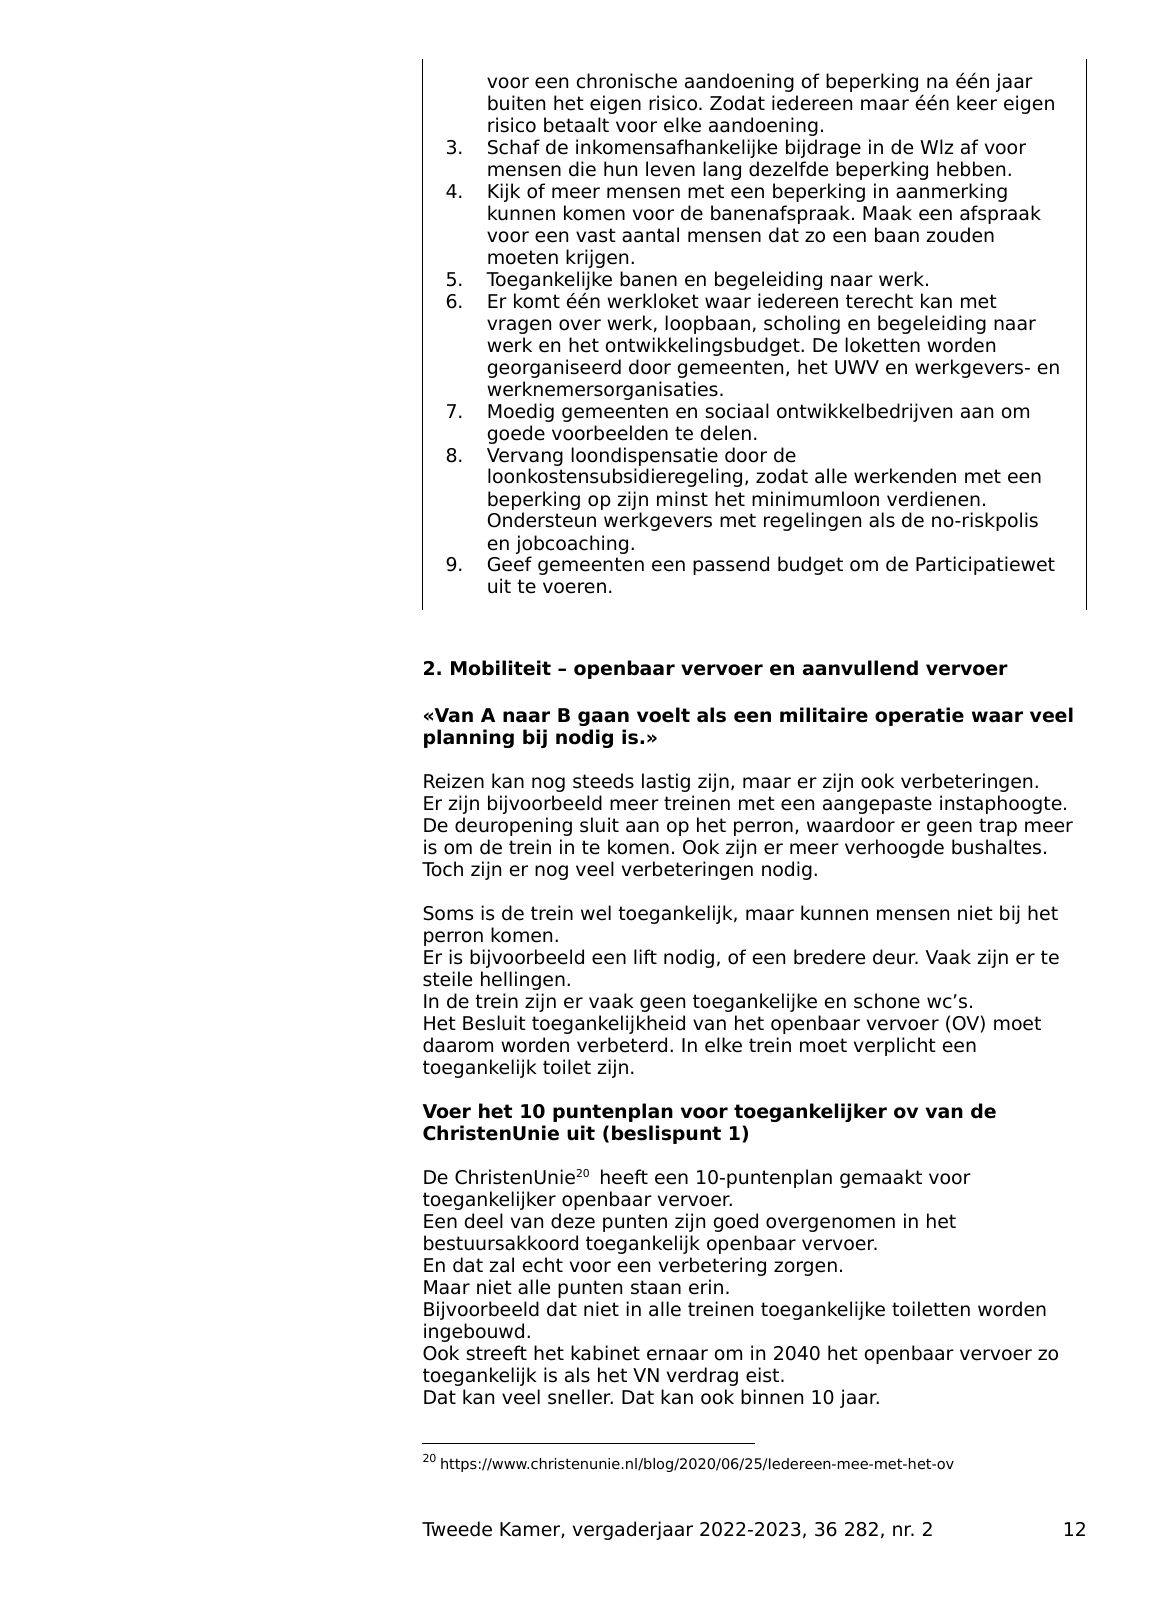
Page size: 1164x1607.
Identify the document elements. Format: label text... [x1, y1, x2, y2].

text «Van A naar B gaan voelt als een militaire operatie waar veel planning bij nodig is.» [422, 705, 1087, 749]
text Toch zijn er nog veel verbeteringen nodig. [422, 859, 1087, 881]
text In de trein zijn er vaak geen toegankelijke en schone wc’s. [422, 991, 1087, 1013]
text https://www.christenunie.nl/blog/2020/06/25/Iedereen-mee-met-het-ov [422, 1452, 1087, 1474]
subtitle 2. Mobiliteit – openbaar vervoer en aanvullend vervoer [422, 658, 1087, 680]
text Er zijn bijvoorbeeld meer treinen met een aangepaste instaphoogte. [422, 793, 1087, 815]
text Dat kan veel sneller. Dat kan ook binnen 10 jaar. [422, 1387, 1087, 1409]
text Er is bijvoorbeeld een lift nodig, of een bredere deur. Vaak zijn er te steile hellingen. [422, 947, 1087, 991]
text De ChristenUnie heeft een 10-puntenplan gemaakt voor toegankelijker openbaar vervoer. [422, 1167, 1087, 1211]
text Een deel van deze punten zijn goed overgenomen in het bestuursakkoord toegankelijk openbaar vervoer. [422, 1211, 1087, 1255]
text Ook streeft het kabinet ernaar om in 2040 het openbaar vervoer zo toegankelijk is als het VN verdrag eist. [422, 1343, 1087, 1387]
text Bijvoorbeeld dat niet in alle treinen toegankelijke toiletten worden ingebouwd. [422, 1299, 1087, 1343]
text En dat zal echt voor een verbetering zorgen. [422, 1255, 1087, 1277]
table_header voor een chronische aandoening of beperking na één jaar buiten het eigen risico. Zodat iedereen maar één keer eigen risico betaalt voor elke aandoening. 3. Schaf de inkomensafhankelijke bijdrage in de Wlz af voor mensen die hun leven lang dezelfde beperking hebben. 4. Kijk of meer mensen met een beperking in aanmerking kunnen komen voor de banenafspraak. Maak een afspraak voor een vast aantal mensen dat zo een baan zouden moeten krijgen. 5. Toegankelijke banen en begeleiding naar werk. 6. Er komt één werkloket waar iedereen terecht kan met vragen over werk, loopbaan, scholing en begeleiding naar werk en het ontwikkelingsbudget. De loketten worden georganiseerd door gemeenten, het UWV en werkgevers- en werknemersorganisaties. 7. Moedig gemeenten en sociaal ontwikkelbedrijven aan om goede voorbeelden te delen. 8. Vervang loondispensatie door de loonkostensubsidieregeling, zodat alle werkenden met een beperking op zijn minst het minimumloon verdienen. Ondersteun werkgevers met regelingen als de no-riskpolis en jobcoaching. 9. Geef gemeenten een passend budget om de Participatiewet uit te voeren. [423, 59, 1086, 610]
text Reizen kan nog steeds lastig zijn, maar er zijn ook verbeteringen. [422, 771, 1087, 793]
text Maar niet alle punten staan erin. [422, 1277, 1087, 1299]
text Het Besluit toegankelijkheid van het openbaar vervoer (OV) moet daarom worden verbeterd. In elke trein moet verplicht een toegankelijk toilet zijn. [422, 1013, 1087, 1079]
subtitle Voer het 10 puntenplan voor toegankelijker ov van de ChristenUnie uit (beslispunt 1) [422, 1101, 1087, 1145]
text De deuropening sluit aan op het perron, waardoor er geen trap meer is om de trein in te komen. Ook zijn er meer verhoogde bushaltes. [422, 815, 1087, 859]
text Soms is de trein wel toegankelijk, maar kunnen mensen niet bij het perron komen. [422, 903, 1087, 947]
